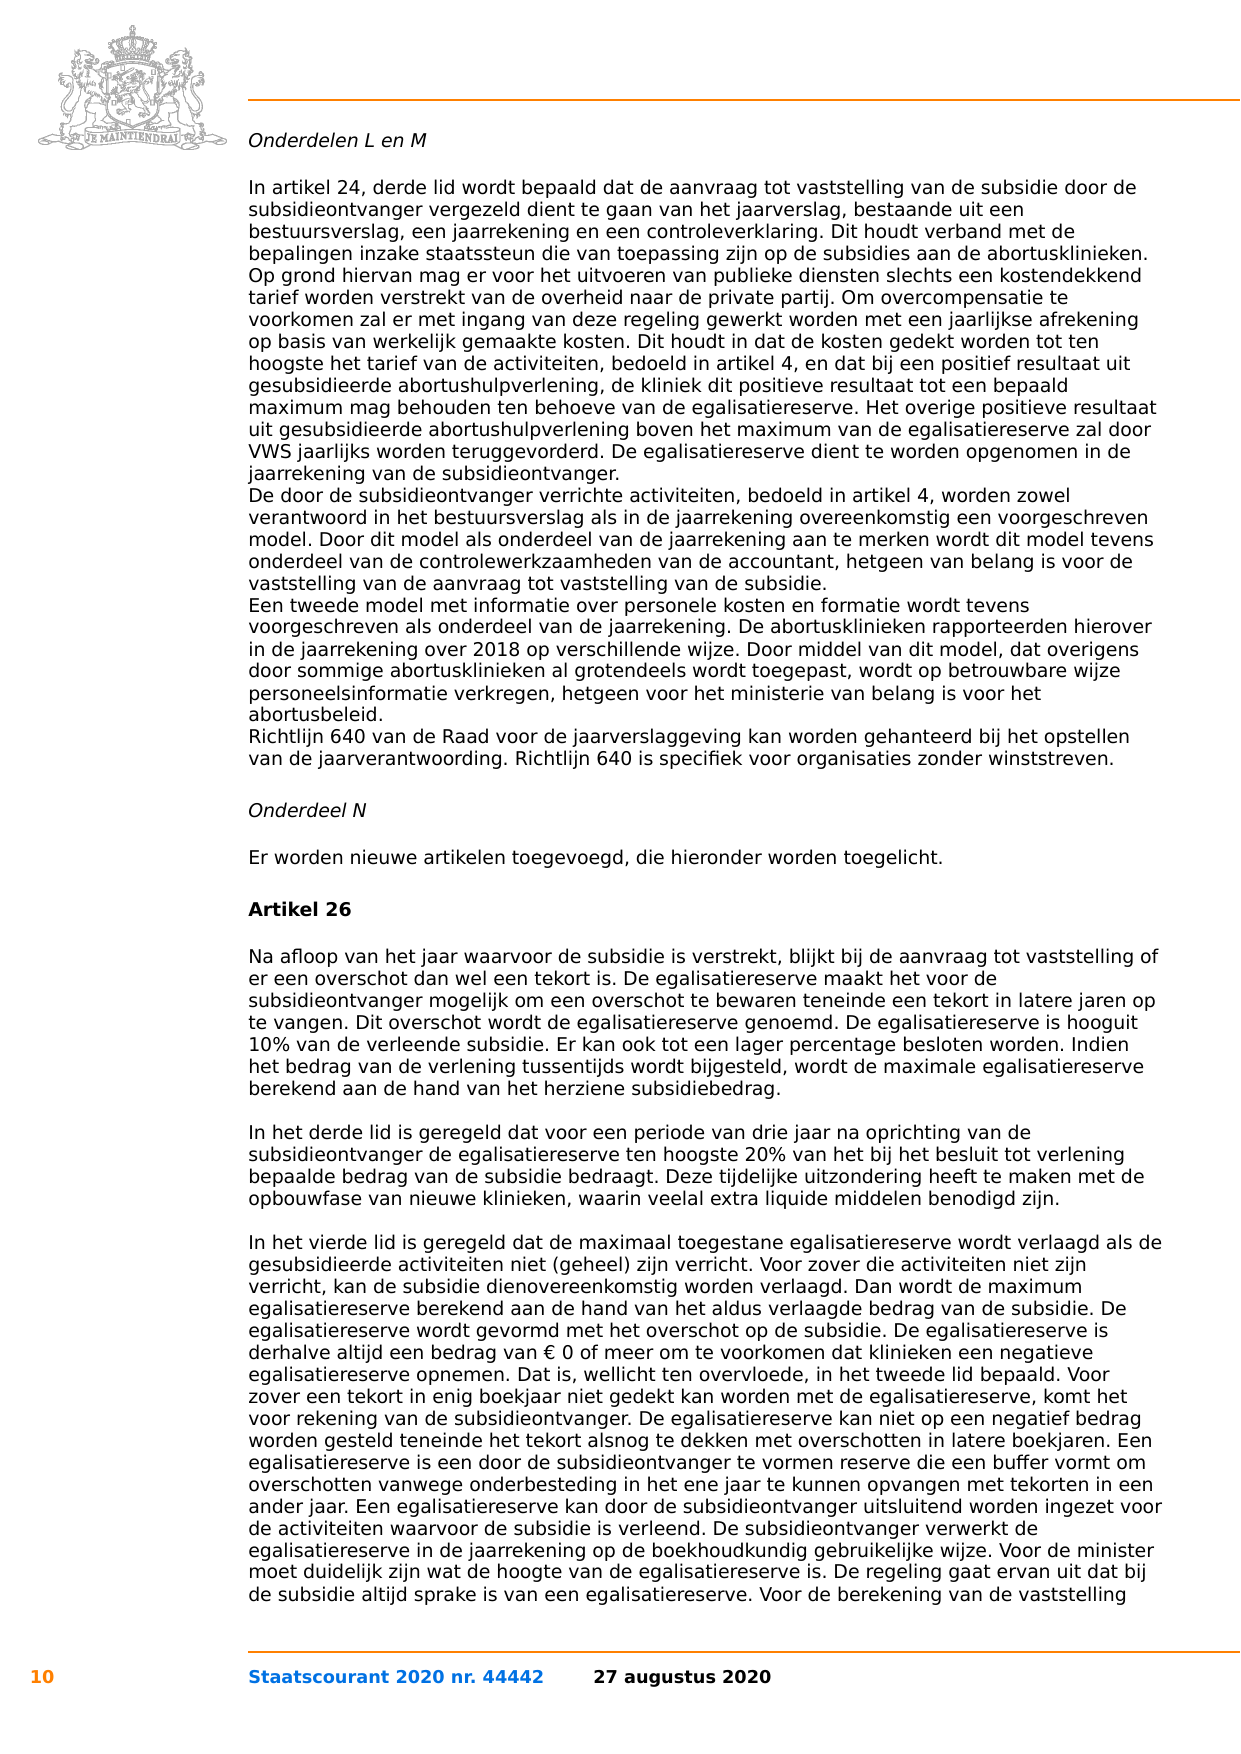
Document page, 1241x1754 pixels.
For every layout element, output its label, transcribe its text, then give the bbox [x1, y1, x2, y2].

text In artikel 24, derde lid wordt bepaald dat de aanvraag tot vaststelling van de subsidie door de subsidieontvanger vergezeld dient te gaan van het jaarverslag, bestaande uit een bestuursverslag, een jaarrekening en een controleverklaring. Dit houdt verband met de bepalingen inzake staatssteun die van toepassing zijn op de subsidies aan de abortusklinieken. Op grond hiervan mag er voor het uitvoeren van publieke diensten slechts een kostendekkend tarief worden verstrekt van de overheid naar de private partij. Om overcompensatie te voorkomen zal er met ingang van deze regeling gewerkt worden met een jaarlijkse afrekening op basis van werkelijk gemaakte kosten. Dit houdt in dat de kosten gedekt worden tot ten hoogste het tarief van de activiteiten, bedoeld in artikel 4, en dat bij een positief resultaat uit gesubsidieerde abortushulpverlening, de kliniek dit positieve resultaat tot een bepaald maximum mag behouden ten behoeve van de egalisatiereserve. Het overige positieve resultaat uit gesubsidieerde abortushulpverlening boven het maximum van de egalisatiereserve zal door VWS jaarlijks worden teruggevorderd. De egalisatiereserve dient te worden opgenomen in de jaarrekening van de subsidieontvanger. [248, 177, 1163, 484]
text Er worden nieuwe artikelen toegevoegd, die hieronder worden toegelicht. [248, 847, 1163, 869]
text Een tweede model met informatie over personele kosten en formatie wordt tevens voorgeschreven als onderdeel van de jaarrekening. De abortusklinieken rapporteerden hierover in de jaarrekening over 2018 op verschillende wijze. Door middel van dit model, dat overigens door sommige abortusklinieken al grotendeels wordt toegepast, wordt op betrouwbare wijze personeelsinformatie verkregen, hetgeen voor het ministerie van belang is voor het abortusbeleid. [248, 594, 1163, 726]
text In het derde lid is geregeld dat voor een periode van drie jaar na oprichting van de subsidieontvanger de egalisatiereserve ten hoogste 20% van het bij het besluit tot verlening bepaalde bedrag van de subsidie bedraagt. Deze tijdelijke uitzondering heeft te maken met de opbouwfase van nieuwe klinieken, waarin veelal extra liquide middelen benodigd zijn. [248, 1122, 1163, 1210]
subtitle Onderdeel N [248, 800, 1163, 822]
subtitle Onderdelen L en M [248, 130, 1163, 152]
picture [38, 25, 227, 150]
text Richtlijn 640 van de Raad voor de jaarverslaggeving kan worden gehanteerd bij het opstellen van de jaarverantwoording. Richtlijn 640 is specifiek voor organisaties zonder winststreven. [248, 726, 1163, 770]
text De door de subsidieontvanger verrichte activiteiten, bedoeld in artikel 4, worden zowel verantwoord in het bestuursverslag als in de jaarrekening overeenkomstig een voorgeschreven model. Door dit model als onderdeel van de jaarrekening aan te merken wordt dit model tevens onderdeel van de controlewerkzaamheden van de accountant, hetgeen van belang is voor de vaststelling van de aanvraag tot vaststelling van de subsidie. [248, 484, 1163, 594]
text In het vierde lid is geregeld dat de maximaal toegestane egalisatiereserve wordt verlaagd als de gesubsidieerde activiteiten niet (geheel) zijn verricht. Voor zover die activiteiten niet zijn verricht, kan de subsidie dienovereenkomstig worden verlaagd. Dan wordt de maximum egalisatiereserve berekend aan de hand van het aldus verlaagde bedrag van de subsidie. De egalisatiereserve wordt gevormd met het overschot op de subsidie. De egalisatiereserve is derhalve altijd een bedrag van € 0 of meer om te voorkomen dat klinieken een negatieve egalisatiereserve opnemen. Dat is, wellicht ten overvloede, in het tweede lid bepaald. Voor zover een tekort in enig boekjaar niet gedekt kan worden met de egalisatiereserve, komt het voor rekening van de subsidieontvanger. De egalisatiereserve kan niet op een negatief bedrag worden gesteld teneinde het tekort alsnog te dekken met overschotten in latere boekjaren. Een egalisatiereserve is een door de subsidieontvanger te vormen reserve die een buffer vormt om overschotten vanwege onderbesteding in het ene jaar te kunnen opvangen met tekorten in een ander jaar. Een egalisatiereserve kan door de subsidieontvanger uitsluitend worden ingezet voor de activiteiten waarvoor de subsidie is verleend. De subsidieontvanger verwerkt de egalisatiereserve in de jaarrekening op de boekhoudkundig gebruikelijke wijze. Voor de minister moet duidelijk zijn wat de hoogte van de egalisatiereserve is. De regeling gaat ervan uit dat bij de subsidie altijd sprake is van een egalisatiereserve. Voor de berekening van de vaststelling [248, 1232, 1163, 1605]
text Na afloop van het jaar waarvoor de subsidie is verstrekt, blijkt bij de aanvraag tot vaststelling of er een overschot dan wel een tekort is. De egalisatiereserve maakt het voor de subsidieontvanger mogelijk om een overschot te bewaren teneinde een tekort in latere jaren op te vangen. Dit overschot wordt de egalisatiereserve genoemd. De egalisatiereserve is hooguit 10% van de verleende subsidie. Er kan ook tot een lager percentage besloten worden. Indien het bedrag van de verlening tussentijds wordt bijgesteld, wordt de maximale egalisatiereserve berekend aan de hand van het herziene subsidiebedrag. [248, 946, 1163, 1100]
subtitle Artikel 26 [248, 899, 1163, 921]
